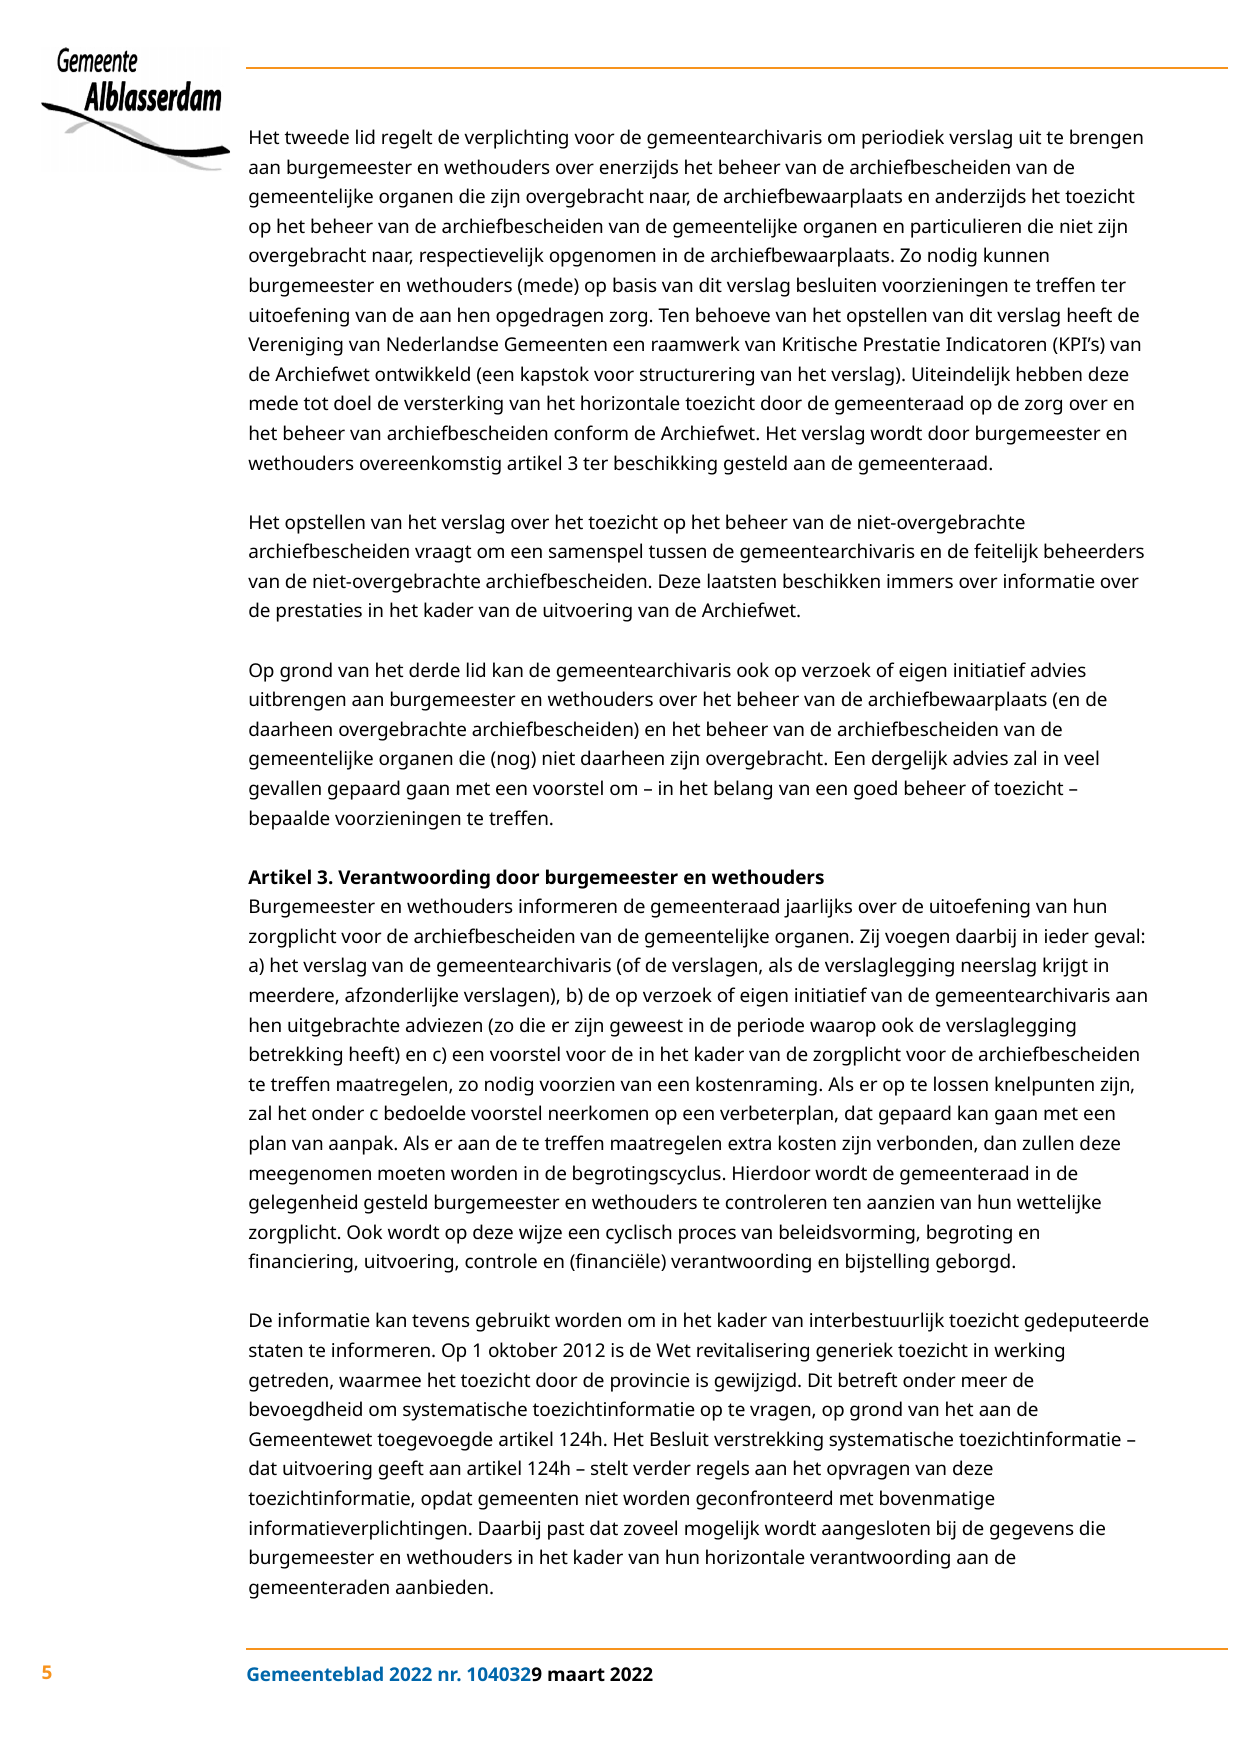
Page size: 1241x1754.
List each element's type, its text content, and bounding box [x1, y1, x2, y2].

picture [41, 47, 231, 172]
text Op grond van het derde lid kan de gemeentearchivaris ook op verzoek of eigen initiatief advies uitbrengen aan burgemeester en wethouders over het beheer van de archiefbewaarplaats (en de daarheen overgebrachte archiefbescheiden) en het beheer van de archiefbescheiden van de gemeentelijke organen die (nog) niet daarheen zijn overgebracht. Een dergelijk advies zal in veel gevallen gepaard gaan met een voorstel om – in het belang van een goed beheer of toezicht – bepaalde voorzieningen te treffen. [248, 657, 1152, 831]
text Het tweede lid regelt de verplichting voor de gemeentearchivaris om periodiek verslag uit te brengen aan burgemeester en wethouders over enerzijds het beheer van de archiefbescheiden van de gemeentelijke organen die zijn overgebracht naar, de archiefbewaarplaats en anderzijds het toezicht op het beheer van de archiefbescheiden van de gemeentelijke organen en particulieren die niet zijn overgebracht naar, respectievelijk opgenomen in de archiefbewaarplaats. Zo nodig kunnen burgemeester en wethouders (mede) op basis van dit verslag besluiten voorzieningen te treffen ter uitoefening van de aan hen opgedragen zorg. Ten behoeve van het opstellen van dit verslag heeft de Vereniging van Nederlandse Gemeenten een raamwerk van Kritische Prestatie Indicatoren (KPI’s) van de Archiefwet ontwikkeld (een kapstok voor structurering van het verslag). Uiteindelijk hebben deze mede tot doel de versterking van het horizontale toezicht door de gemeenteraad op de zorg over en het beheer van archiefbescheiden conform de Archiefwet. Het verslag wordt door burgemeester en wethouders overeenkomstig artikel 3 ter beschikking gesteld aan de gemeenteraad. [248, 124, 1152, 476]
text Artikel 3. Verantwoording door burgemeester en wethouders [248, 864, 1152, 890]
text Het opstellen van het verslag over het toezicht op het beheer van de niet-overgebrachte archiefbescheiden vraagt om een samenspel tussen de gemeentearchivaris en de feitelijk beheerders van de niet-overgebrachte archiefbescheiden. Deze laatsten beschikken immers over informatie over de prestaties in het kader van de uitvoering van de Archiefwet. [248, 509, 1152, 623]
text Burgemeester en wethouders informeren de gemeenteraad jaarlijks over de uitoefening van hun zorgplicht voor de archiefbescheiden van de gemeentelijke organen. Zij voegen daarbij in ieder geval: a) het verslag van de gemeentearchivaris (of de verslagen, als de verslaglegging neerslag krijgt in meerdere, afzonderlijke verslagen), b) de op verzoek of eigen initiatief van de gemeentearchivaris aan hen uitgebrachte adviezen (zo die er zijn geweest in de periode waarop ook de verslaglegging betrekking heeft) en c) een voorstel voor de in het kader van de zorgplicht voor de archiefbescheiden te treffen maatregelen, zo nodig voorzien van een kostenraming. Als er op te lossen knelpunten zijn, zal het onder c bedoelde voorstel neerkomen op een verbeterplan, dat gepaard kan gaan met een plan van aanpak. Als er aan de te treffen maatregelen extra kosten zijn verbonden, dan zullen deze meegenomen moeten worden in de begrotingscyclus. Hierdoor wordt de gemeenteraad in de gelegenheid gesteld burgemeester en wethouders te controleren ten aanzien van hun wettelijke zorgplicht. Ook wordt op deze wijze een cyclisch proces van beleidsvorming, begroting en financiering, uitvoering, controle en (financiële) verantwoording en bijstelling geborgd. [248, 893, 1152, 1274]
text De informatie kan tevens gebruikt worden om in het kader van interbestuurlijk toezicht gedeputeerde staten te informeren. Op 1 oktober 2012 is de Wet revitalisering generiek toezicht in werking getreden, waarmee het toezicht door de provincie is gewijzigd. Dit betreft onder meer de bevoegdheid om systematische toezichtinformatie op te vragen, op grond van het aan de Gemeentewet toegevoegde artikel 124h. Het Besluit verstrekking systematische toezichtinformatie – dat uitvoering geeft aan artikel 124h – stelt verder regels aan het opvragen van deze toezichtinformatie, opdat gemeenten niet worden geconfronteerd met bovenmatige informatieverplichtingen. Daarbij past dat zoveel mogelijk wordt aangesloten bij de gegevens die burgemeester en wethouders in het kader van hun horizontale verantwoording aan de gemeenteraden aanbieden. [248, 1308, 1152, 1600]
